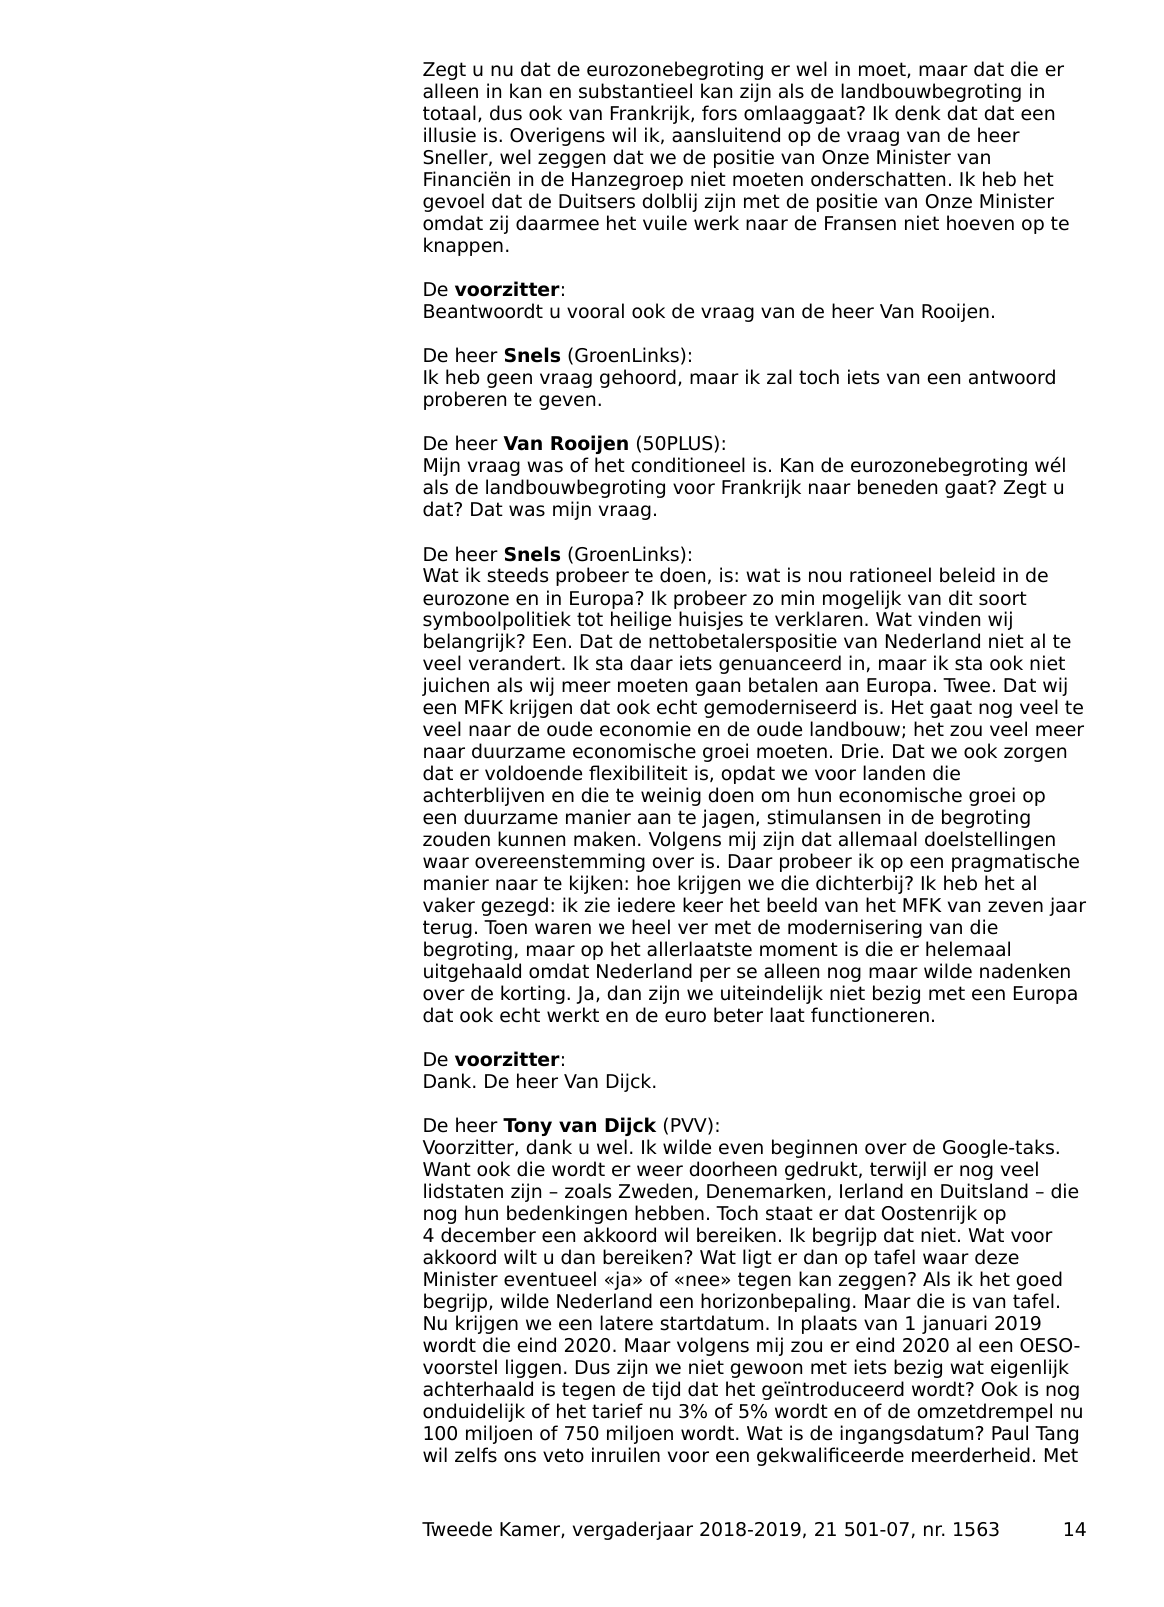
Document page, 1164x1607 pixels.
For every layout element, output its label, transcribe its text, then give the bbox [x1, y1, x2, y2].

text De voorzitter: [422, 279, 1087, 301]
text De voorzitter: [422, 1049, 1087, 1071]
text De heer Snels (GroenLinks): [422, 543, 1087, 565]
text Beantwoordt u vooral ook de vraag van de heer Van Rooijen. [422, 301, 1087, 323]
text Mijn vraag was of het conditioneel is. Kan de eurozonebegroting wél als de landbouwbegroting voor Frankrijk naar beneden gaat? Zegt u dat? Dat was mijn vraag. [422, 455, 1087, 521]
text Ik heb geen vraag gehoord, maar ik zal toch iets van een antwoord proberen te geven. [422, 367, 1087, 411]
text Voorzitter, dank u wel. Ik wilde even beginnen over de Google-taks. Want ook die wordt er weer doorheen gedrukt, terwijl er nog veel lidstaten zijn – zoals Zweden, Denemarken, Ierland en Duitsland – die nog hun bedenkingen hebben. Toch staat er dat Oostenrijk op 4 december een akkoord wil bereiken. Ik begrijp dat niet. Wat voor akkoord wilt u dan bereiken? Wat ligt er dan op tafel waar deze Minister eventueel «ja» of «nee» tegen kan zeggen? Als ik het goed begrijp, wilde Nederland een horizonbepaling. Maar die is van tafel. Nu krijgen we een latere startdatum. In plaats van 1 januari 2019 wordt die eind 2020. Maar volgens mij zou er eind 2020 al een OESO-voorstel liggen. Dus zijn we niet gewoon met iets bezig wat eigenlijk achterhaald is tegen de tijd dat het geïntroduceerd wordt? Ook is nog onduidelijk of het tarief nu 3% of 5% wordt en of de omzetdrempel nu 100 miljoen of 750 miljoen wordt. Wat is de ingangsdatum? Paul Tang wil zelfs ons veto inruilen voor een gekwalificeerde meerderheid. Met [422, 1137, 1087, 1467]
text Dank. De heer Van Dijck. [422, 1071, 1087, 1093]
text Wat ik steeds probeer te doen, is: wat is nou rationeel beleid in de eurozone en in Europa? Ik probeer zo min mogelijk van dit soort symboolpolitiek tot heilige huisjes te verklaren. Wat vinden wij belangrijk? Een. Dat de nettobetalerspositie van Nederland niet al te veel verandert. Ik sta daar iets genuanceerd in, maar ik sta ook niet juichen als wij meer moeten gaan betalen aan Europa. Twee. Dat wij een MFK krijgen dat ook echt gemoderniseerd is. Het gaat nog veel te veel naar de oude economie en de oude landbouw; het zou veel meer naar duurzame economische groei moeten. Drie. Dat we ook zorgen dat er voldoende flexibiliteit is, opdat we voor landen die achterblijven en die te weinig doen om hun economische groei op een duurzame manier aan te jagen, stimulansen in de begroting zouden kunnen maken. Volgens mij zijn dat allemaal doelstellingen waar overeenstemming over is. Daar probeer ik op een pragmatische manier naar te kijken: hoe krijgen we die dichterbij? Ik heb het al vaker gezegd: ik zie iedere keer het beeld van het MFK van zeven jaar terug. Toen waren we heel ver met de modernisering van die begroting, maar op het allerlaatste moment is die er helemaal uitgehaald omdat Nederland per se alleen nog maar wilde nadenken over de korting. Ja, dan zijn we uiteindelijk niet bezig met een Europa dat ook echt werkt en de euro beter laat functioneren. [422, 565, 1087, 1027]
text De heer Snels (GroenLinks): [422, 345, 1087, 367]
text De heer Tony van Dijck (PVV): [422, 1115, 1087, 1137]
text De heer Van Rooijen (50PLUS): [422, 433, 1087, 455]
text Zegt u nu dat de eurozonebegroting er wel in moet, maar dat die er alleen in kan en substantieel kan zijn als de landbouwbegroting in totaal, dus ook van Frankrijk, fors omlaaggaat? Ik denk dat dat een illusie is. Overigens wil ik, aansluitend op de vraag van de heer Sneller, wel zeggen dat we de positie van Onze Minister van Financiën in de Hanzegroep niet moeten onderschatten. Ik heb het gevoel dat de Duitsers dolblij zijn met de positie van Onze Minister omdat zij daarmee het vuile werk naar de Fransen niet hoeven op te knappen. [422, 59, 1087, 257]
